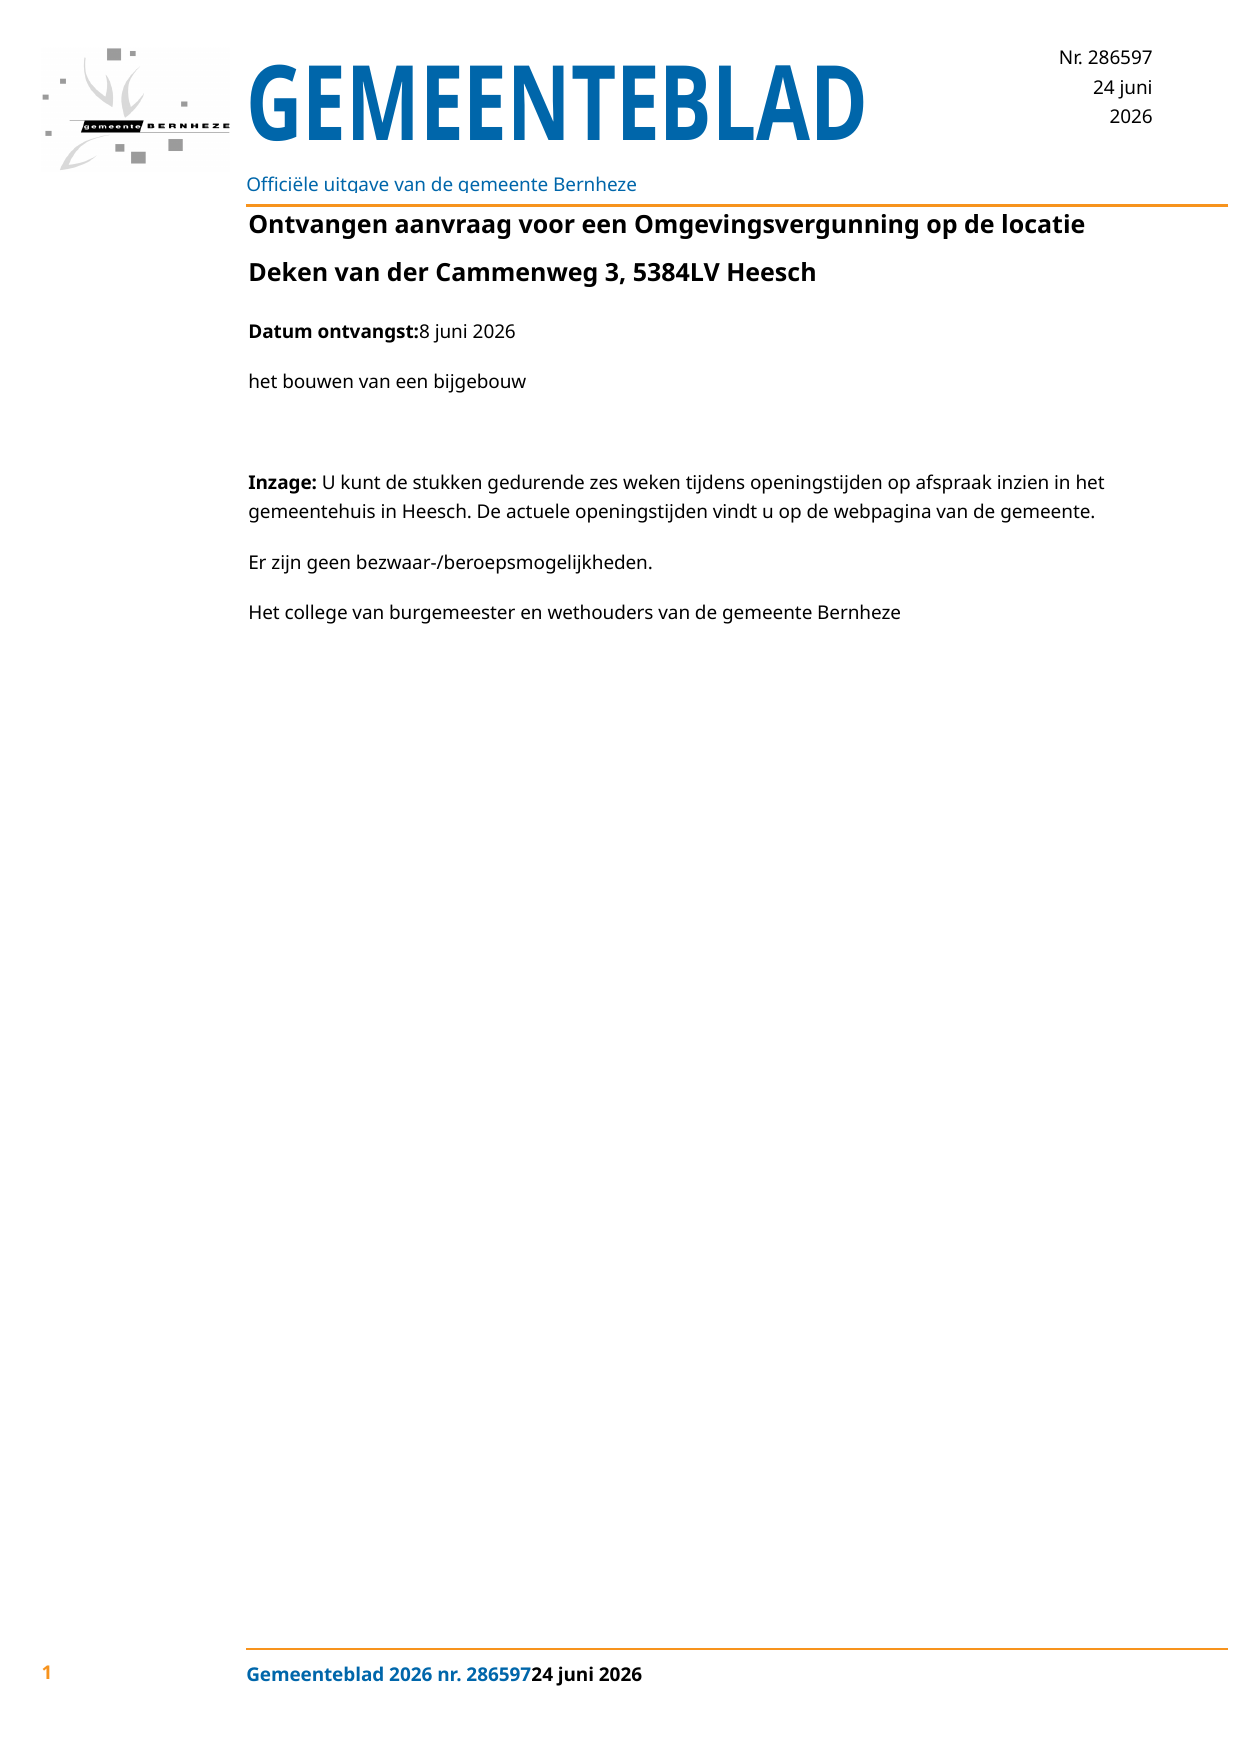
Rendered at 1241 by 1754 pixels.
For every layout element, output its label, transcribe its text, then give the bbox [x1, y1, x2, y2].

text Het college van burgemeester en wethouders van de gemeente Bernheze [248, 599, 1152, 625]
picture [41, 47, 231, 172]
text Er zijn geen bezwaar-/beroepsmogelijkheden. [248, 549, 1152, 575]
text Datum ontvangst:8 juni 2026 [248, 318, 1152, 344]
text het bouwen van een bijgebouw [248, 368, 1152, 394]
text Inzage: U kunt de stukken gedurende zes weken tijdens openingstijden op afspraak inzien in het gemeentehuis in Heesch. De actuele openingstijden vindt u op de webpagina van de gemeente. [248, 469, 1152, 524]
text Ontvangen aanvraag voor een Omgevingsvergunning op de locatie Deken van der Cammenweg 3, 5384LV Heesch [248, 207, 1152, 288]
